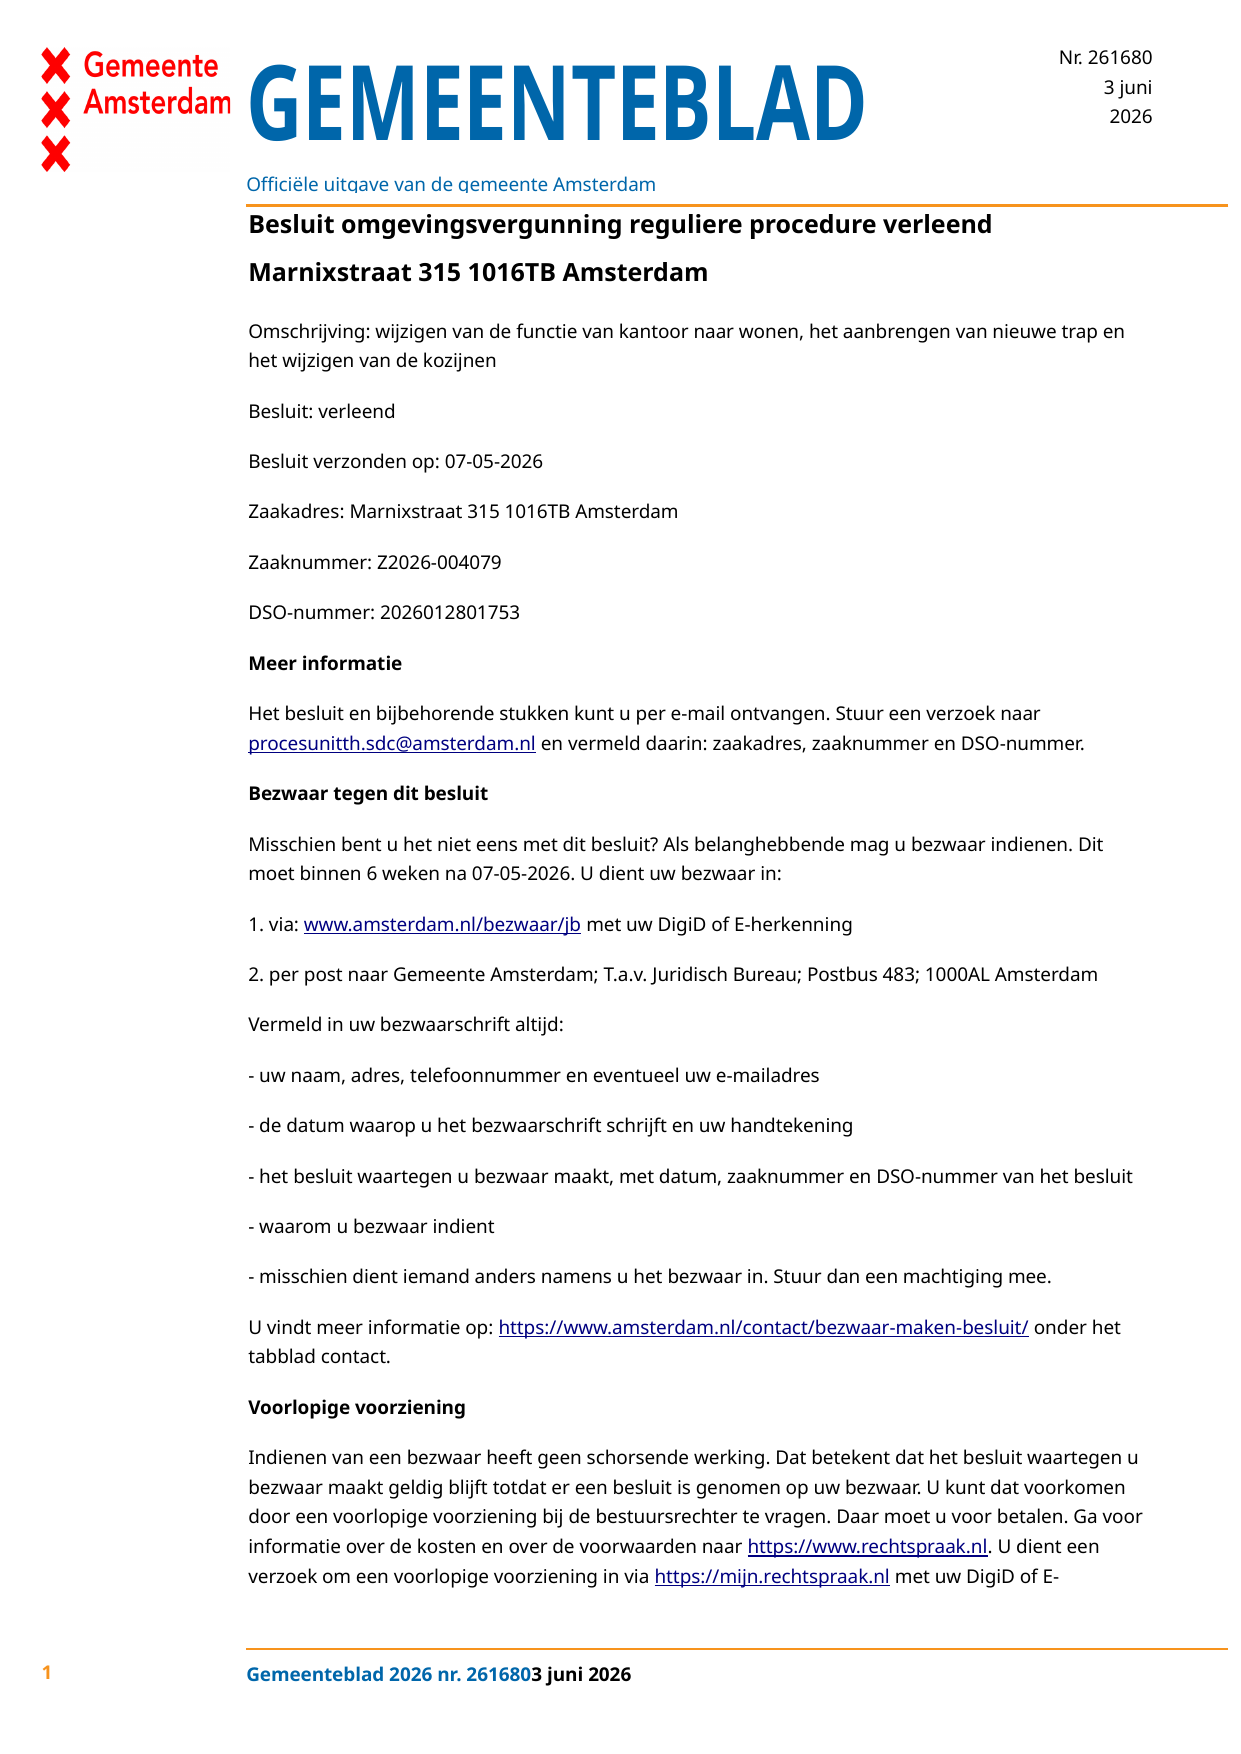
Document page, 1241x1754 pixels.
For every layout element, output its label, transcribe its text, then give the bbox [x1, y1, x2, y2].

text - het besluit waartegen u bezwaar maakt, met datum, zaaknummer en DSO-nummer van het besluit [248, 1163, 1152, 1189]
text - misschien dient iemand anders namens u het bezwaar in. Stuur dan een machtiging mee. [248, 1264, 1152, 1289]
picture [41, 47, 231, 172]
text Het besluit en bijbehorende stukken kunt u per e-mail ontvangen. Stuur een verzoek naar procesunitth.sdc@amsterdam.nl en vermeld daarin: zaakadres, zaaknummer en DSO-nummer. [248, 700, 1152, 756]
text Omschrijving: wijzigen van de functie van kantoor naar wonen, het aanbrengen van nieuwe trap en het wijzigen van de kozijnen [248, 318, 1152, 373]
text Zaakadres: Marnixstraat 315 1016TB Amsterdam [248, 499, 1152, 524]
text - de datum waarop u het bezwaarschrift schrijft en uw handtekening [248, 1112, 1152, 1138]
text Indienen van een bezwaar heeft geen schorsende werking. Dat betekent dat het besluit waartegen u bezwaar maakt geldig blijft totdat er een besluit is genomen op uw bezwaar. U kunt dat voorkomen door een voorlopige voorziening bij de bestuursrechter te vragen. Daar moet u voor betalen. Ga voor informatie over de kosten en over de voorwaarden naar https://www.rechtspraak.nl. U dient een verzoek om een voorlopige voorziening in via https://mijn.rechtspraak.nl met uw DigiD of E- [248, 1444, 1152, 1589]
text Misschien bent u het niet eens met dit besluit? Als belanghebbende mag u bezwaar indienen. Dit moet binnen 6 weken na 07-05-2026. U dient uw bezwaar in: [248, 831, 1152, 886]
text U vindt meer informatie op: https://www.amsterdam.nl/contact/bezwaar-maken-besluit/ onder het tabblad contact. [248, 1314, 1152, 1369]
text 2. per post naar Gemeente Amsterdam; T.a.v. Juridisch Bureau; Postbus 483; 1000AL Amsterdam [248, 961, 1152, 987]
text - waarom u bezwaar indient [248, 1213, 1152, 1239]
text Besluit omgevingsvergunning reguliere procedure verleend Marnixstraat 315 1016TB Amsterdam [248, 207, 1152, 288]
text Meer informatie [248, 650, 1152, 676]
text 1. via: www.amsterdam.nl/bezwaar/jb met uw DigiD of E-herkenning [248, 911, 1152, 937]
text DSO-nummer: 2026012801753 [248, 599, 1152, 625]
text Besluit verzonden op: 07-05-2026 [248, 448, 1152, 474]
text Vermeld in uw bezwaarschrift altijd: [248, 1012, 1152, 1037]
text - uw naam, adres, telefoonnummer en eventueel uw e-mailadres [248, 1062, 1152, 1088]
text Voorlopige voorziening [248, 1394, 1152, 1420]
text Zaaknummer: Z2026-004079 [248, 549, 1152, 575]
text Besluit: verleend [248, 398, 1152, 424]
text Bezwaar tegen dit besluit [248, 780, 1152, 806]
